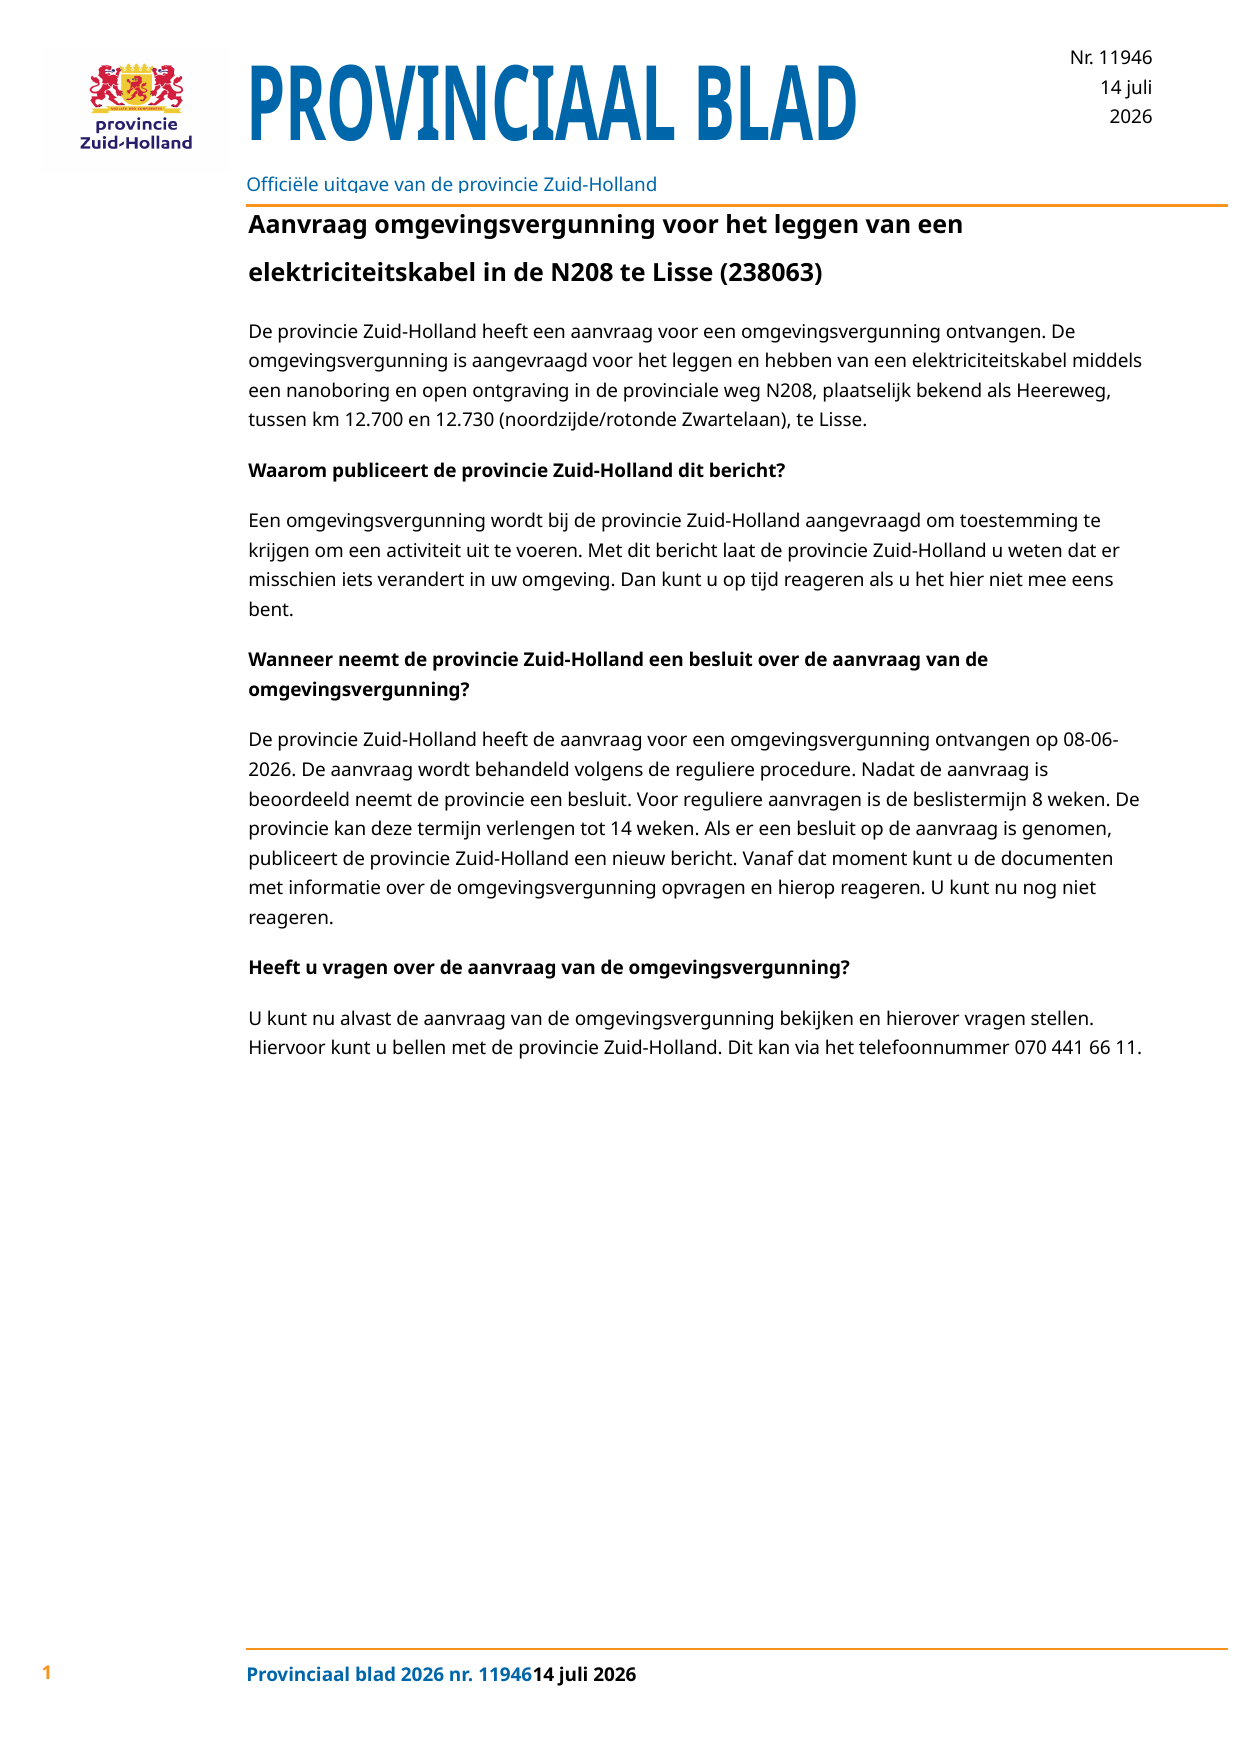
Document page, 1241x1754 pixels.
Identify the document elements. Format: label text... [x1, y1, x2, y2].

text De provincie Zuid-Holland heeft de aanvraag voor een omgevingsvergunning ontvangen op 08-06-2026. De aanvraag wordt behandeld volgens de reguliere procedure. Nadat de aanvraag is beoordeeld neemt de provincie een besluit. Voor reguliere aanvragen is de beslistermijn 8 weken. De provincie kan deze termijn verlengen tot 14 weken. Als er een besluit op de aanvraag is genomen, publiceert de provincie Zuid-Holland een nieuw bericht. Vanaf dat moment kunt u de documenten met informatie over de omgevingsvergunning opvragen en hierop reageren. U kunt nu nog niet reageren. [248, 727, 1152, 930]
text Een omgevingsvergunning wordt bij de provincie Zuid-Holland aangevraagd om toestemming te krijgen om een activiteit uit te voeren. Met dit bericht laat de provincie Zuid-Holland u weten dat er misschien iets verandert in uw omgeving. Dan kunt u op tijd reageren als u het hier niet mee eens bent. [248, 507, 1152, 622]
text U kunt nu alvast de aanvraag van de omgevingsvergunning bekijken en hierover vragen stellen. Hiervoor kunt u bellen met de provincie Zuid-Holland. Dit kan via het telefoonnummer 070 441 66 11. [248, 1005, 1152, 1060]
text Heeft u vragen over de aanvraag van de omgevingsvergunning? [248, 954, 1152, 980]
text Wanneer neemt de provincie Zuid-Holland een besluit over de aanvraag van de omgevingsvergunning? [248, 647, 1152, 702]
text Aanvraag omgevingsvergunning voor het leggen van een elektriciteitskabel in de N208 te Lisse (238063) [248, 207, 1152, 288]
text De provincie Zuid-Holland heeft een aanvraag voor een omgevingsvergunning ontvangen. De omgevingsvergunning is aangevraagd voor het leggen en hebben van een elektriciteitskabel middels een nanoboring en open ontgraving in de provinciale weg N208, plaatselijk bekend als Heereweg, tussen km 12.700 en 12.730 (noordzijde/rotonde Zwartelaan), te Lisse. [248, 318, 1152, 432]
text Waarom publiceert de provincie Zuid-Holland dit bericht? [248, 457, 1152, 483]
picture [41, 47, 231, 172]
